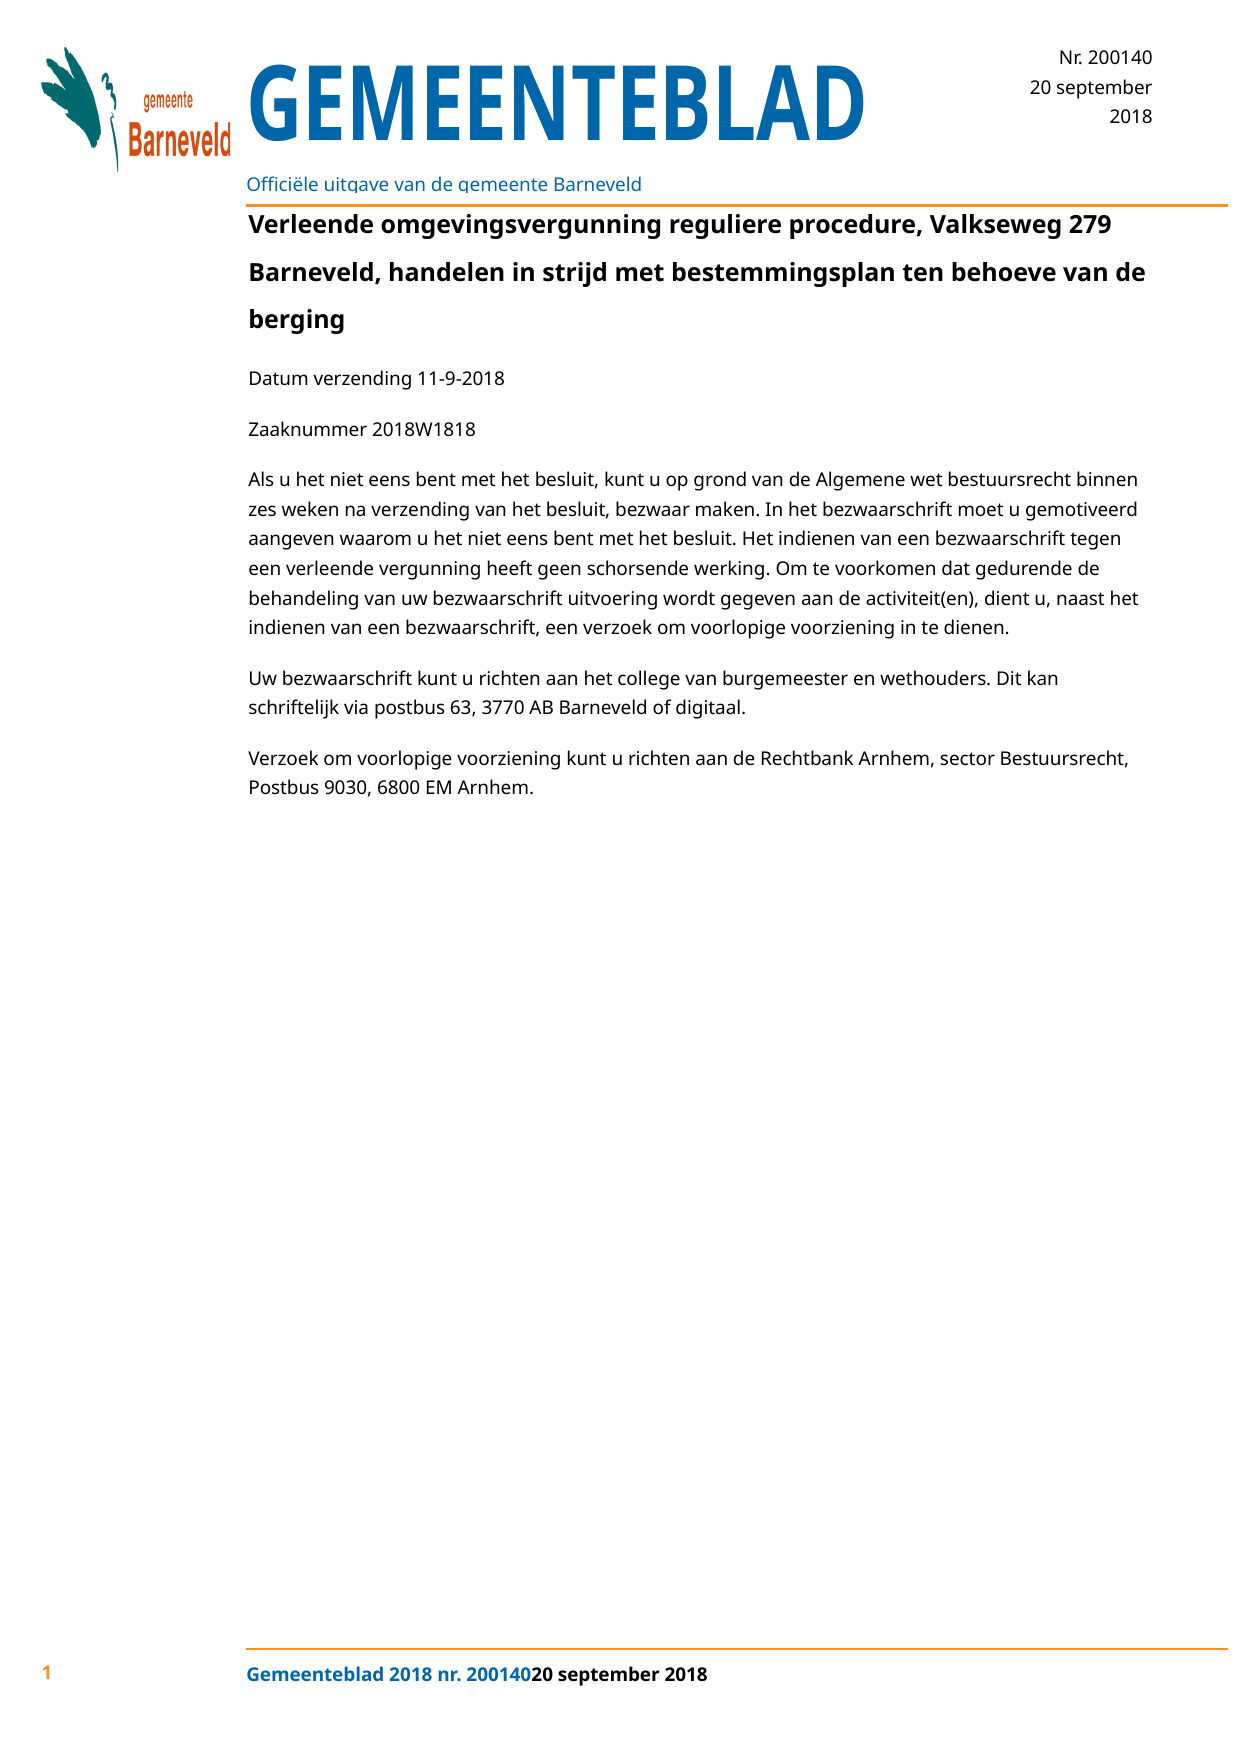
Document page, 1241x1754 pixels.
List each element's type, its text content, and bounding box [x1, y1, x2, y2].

text Zaaknummer 2018W1818 [248, 416, 1152, 442]
text Datum verzending 11-9-2018 [248, 366, 1152, 391]
text Uw bezwaarschrift kunt u richten aan het college van burgemeester en wethouders. Dit kan schriftelijk via postbus 63, 3770 AB Barneveld of digitaal. [248, 665, 1152, 720]
text Verzoek om voorlopige voorziening kunt u richten aan de Rechtbank Arnhem, sector Bestuursrecht, Postbus 9030, 6800 EM Arnhem. [248, 745, 1152, 800]
text Verleende omgevingsvergunning reguliere procedure, Valkseweg 279 Barneveld, handelen in strijd met bestemmingsplan ten behoeve van de berging [248, 207, 1152, 336]
picture [41, 47, 231, 172]
text Als u het niet eens bent met het besluit, kunt u op grond van de Algemene wet bestuursrecht binnen zes weken na verzending van het besluit, bezwaar maken. In het bezwaarschrift moet u gemotiveerd aangeven waarom u het niet eens bent met het besluit. Het indienen van een bezwaarschrift tegen een verleende vergunning heeft geen schorsende werking. Om te voorkomen dat gedurende de behandeling van uw bezwaarschrift uitvoering wordt gegeven aan de activiteit(en), dient u, naast het indienen van een bezwaarschrift, een verzoek om voorlopige voorziening in te dienen. [248, 466, 1152, 640]
